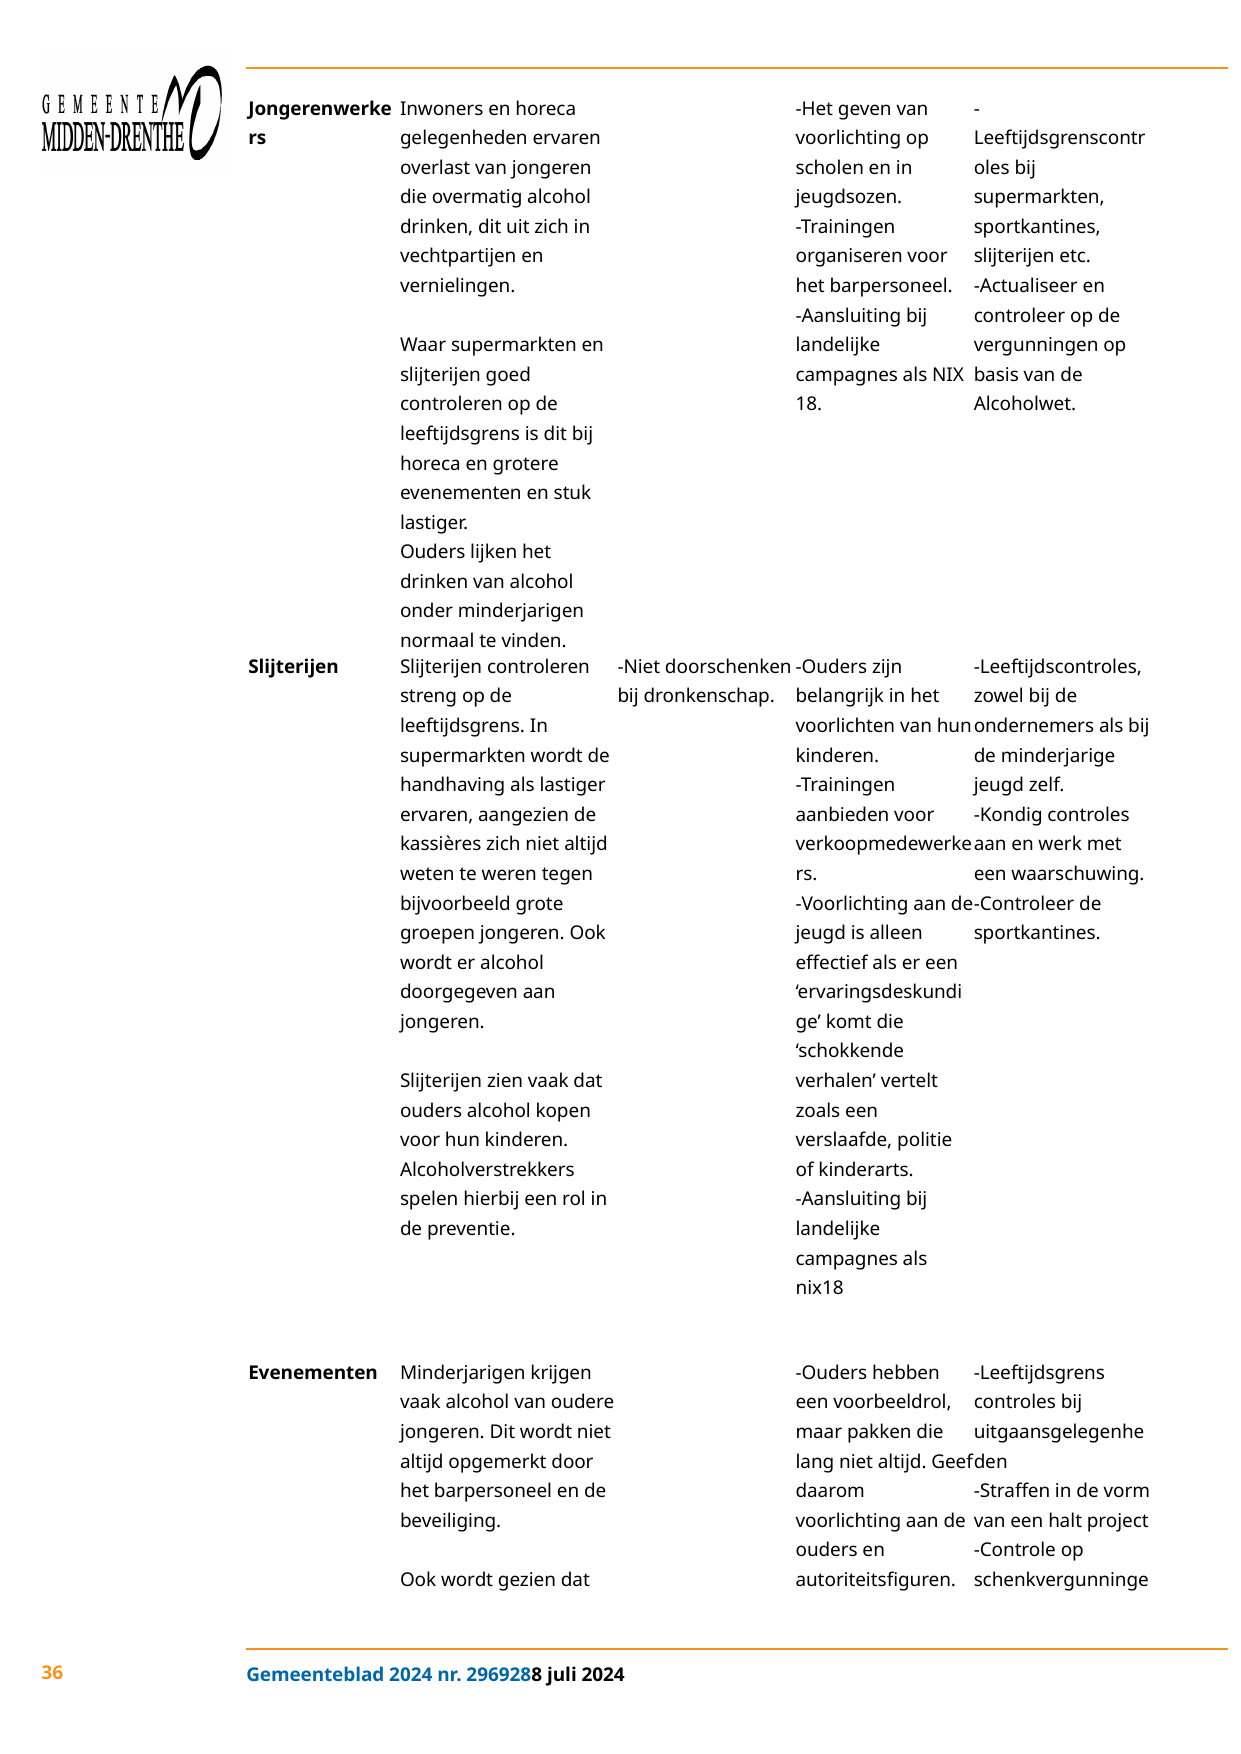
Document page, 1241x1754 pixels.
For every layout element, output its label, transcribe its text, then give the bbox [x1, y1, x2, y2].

table_cell -Niet doorschenken bij dronkenschap. [617, 653, 795, 1359]
table_cell -Ouders hebben een voorbeeldrol, maar pakken die lang niet altijd. Geef daarom voorlichting aan de ouders en autoriteitsfiguren. [795, 1359, 973, 1592]
table_cell Inwoners en horeca gelegenheden ervaren overlast van jongeren die overmatig alcohol drinken, dit uit zich in vechtpartijen en vernielingen. Waar supermarkten en slijterijen goed controleren op de leeftijdsgrens is dit bij horeca en grotere evenementen en stuk lastiger. Ouders lijken het drinken van alcohol onder minderjarigen normaal te vinden. [400, 95, 617, 653]
table_cell -Leeftijdsgrens controles bij uitgaansgelegenheden -Straffen in de vorm van een halt project -Controle op schenkvergunninge [974, 1359, 1152, 1592]
table_cell -Leeftijdsgrenscontroles bij supermarkten, sportkantines, slijterijen etc. -Actualiseer en controleer op de vergunningen op basis van de Alcoholwet. [974, 95, 1152, 653]
table_cell Evenementen [248, 1359, 400, 1592]
table_cell [617, 95, 795, 653]
table_cell Minderjarigen krijgen vaak alcohol van oudere jongeren. Dit wordt niet altijd opgemerkt door het barpersoneel en de beveiliging. Ook wordt gezien dat [400, 1359, 617, 1592]
table_cell -Het geven van voorlichting op scholen en in jeugdsozen. -Trainingen organiseren voor het barpersoneel. -Aansluiting bij landelijke campagnes als NIX 18. [795, 95, 973, 653]
table_cell [617, 1359, 795, 1592]
picture [41, 47, 231, 172]
table_cell Slijterijen controleren streng op de leeftijdsgrens. In supermarkten wordt de handhaving als lastiger ervaren, aangezien de kassières zich niet altijd weten te weren tegen bijvoorbeeld grote groepen jongeren. Ook wordt er alcohol doorgegeven aan jongeren. Slijterijen zien vaak dat ouders alcohol kopen voor hun kinderen. Alcoholverstrekkers spelen hierbij een rol in de preventie. [400, 653, 617, 1359]
table_cell -Leeftijdscontroles, zowel bij de ondernemers als bij de minderjarige jeugd zelf. -Kondig controles aan en werk met een waarschuwing. -Controleer de sportkantines. [974, 653, 1152, 1359]
table_cell Jongerenwerkers [248, 95, 400, 653]
table_cell Slijterijen [248, 653, 400, 1359]
table_cell -Ouders zijn belangrijk in het voorlichten van hun kinderen. -Trainingen aanbieden voor verkoopmedewerkers. -Voorlichting aan de jeugd is alleen effectief als er een ‘ervaringsdeskundige’ komt die ‘schokkende verhalen’ vertelt zoals een verslaafde, politie of kinderarts. -Aansluiting bij landelijke campagnes als nix18 [795, 653, 973, 1359]
